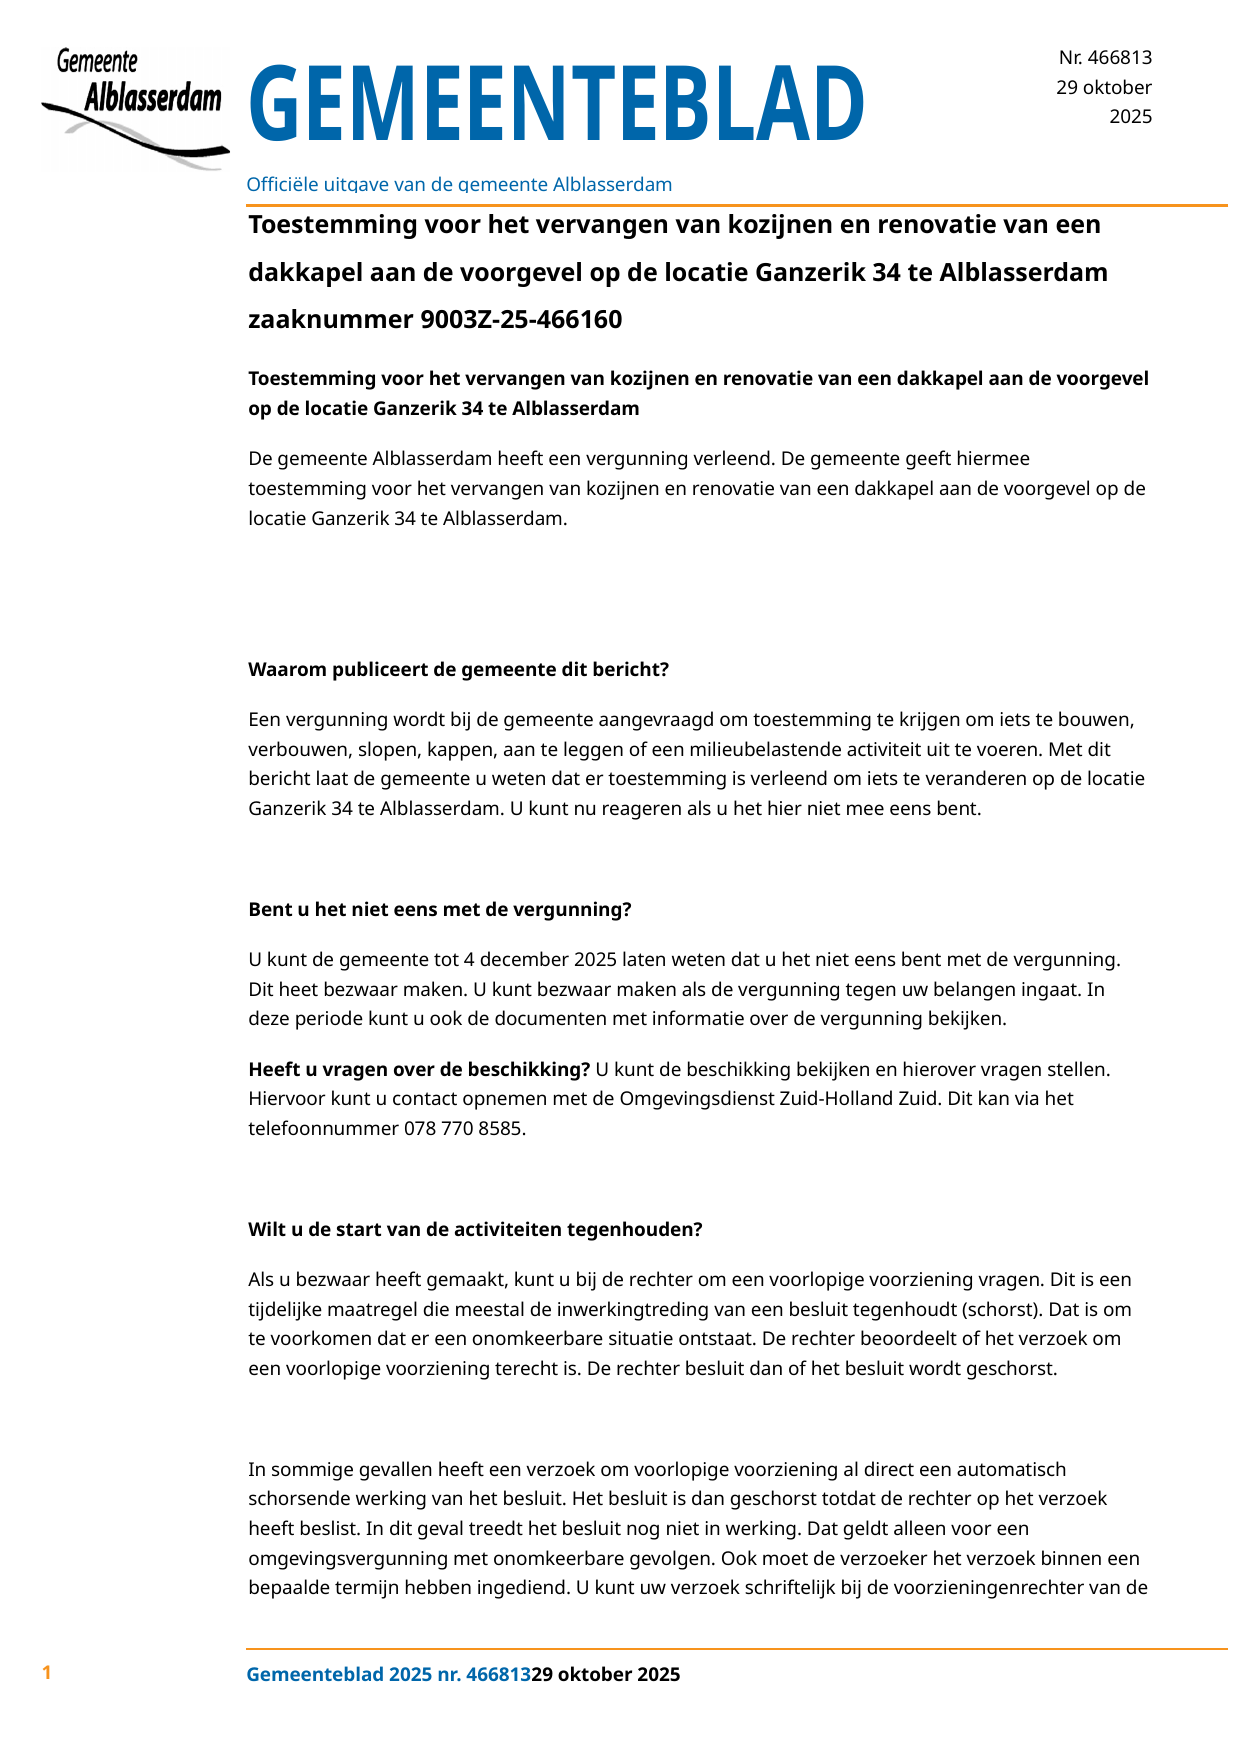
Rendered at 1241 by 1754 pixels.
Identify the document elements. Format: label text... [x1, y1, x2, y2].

text Wilt u de start van de activiteiten tegenhouden? [248, 1216, 1152, 1242]
text Waarom publiceert de gemeente dit bericht? [248, 656, 1152, 682]
text Toestemming voor het vervangen van kozijnen en renovatie van een dakkapel aan de voorgevel op de locatie Ganzerik 34 te Alblasserdam [248, 366, 1152, 421]
text Heeft u vragen over de beschikking? U kunt de beschikking bekijken en hierover vragen stellen. Hiervoor kunt u contact opnemen met de Omgevingsdienst Zuid-Holland Zuid. Dit kan via het telefoonnummer 078 770 8585. [248, 1056, 1152, 1141]
text Toestemming voor het vervangen van kozijnen en renovatie van een dakkapel aan de voorgevel op de locatie Ganzerik 34 te Alblasserdam zaaknummer 9003Z-25-466160 [248, 207, 1152, 336]
text Een vergunning wordt bij de gemeente aangevraagd om toestemming te krijgen om iets te bouwen, verbouwen, slopen, kappen, aan te leggen of een milieubelastende activiteit uit te voeren. Met dit bericht laat de gemeente u weten dat er toestemming is verleend om iets te veranderen op de locatie Ganzerik 34 te Alblasserdam. U kunt nu reageren als u het hier niet mee eens bent. [248, 706, 1152, 821]
text In sommige gevallen heeft een verzoek om voorlopige voorziening al direct een automatisch schorsende werking van het besluit. Het besluit is dan geschorst totdat de rechter op het verzoek heeft beslist. In dit geval treedt het besluit nog niet in werking. Dat geldt alleen voor een omgevingsvergunning met onomkeerbare gevolgen. Ook moet de verzoeker het verzoek binnen een bepaalde termijn hebben ingediend. U kunt uw verzoek schriftelijk bij de voorzieningenrechter van de [248, 1456, 1152, 1600]
text U kunt de gemeente tot 4 december 2025 laten weten dat u het niet eens bent met de vergunning. Dit heet bezwaar maken. U kunt bezwaar maken als de vergunning tegen uw belangen ingaat. In deze periode kunt u ook de documenten met informatie over de vergunning bekijken. [248, 946, 1152, 1031]
text Bent u het niet eens met de vergunning? [248, 896, 1152, 922]
text De gemeente Alblasserdam heeft een vergunning verleend. De gemeente geeft hiermee toestemming voor het vervangen van kozijnen en renovatie van een dakkapel aan de voorgevel op de locatie Ganzerik 34 te Alblasserdam. [248, 446, 1152, 530]
text Als u bezwaar heeft gemaakt, kunt u bij de rechter om een voorlopige voorziening vragen. Dit is een tijdelijke maatregel die meestal de inwerkingtreding van een besluit tegenhoudt (schorst). Dat is om te voorkomen dat er een onomkeerbare situatie ontstaat. De rechter beoordeelt of het verzoek om een voorlopige voorziening terecht is. De rechter besluit dan of het besluit wordt geschorst. [248, 1266, 1152, 1381]
picture [41, 47, 231, 172]
